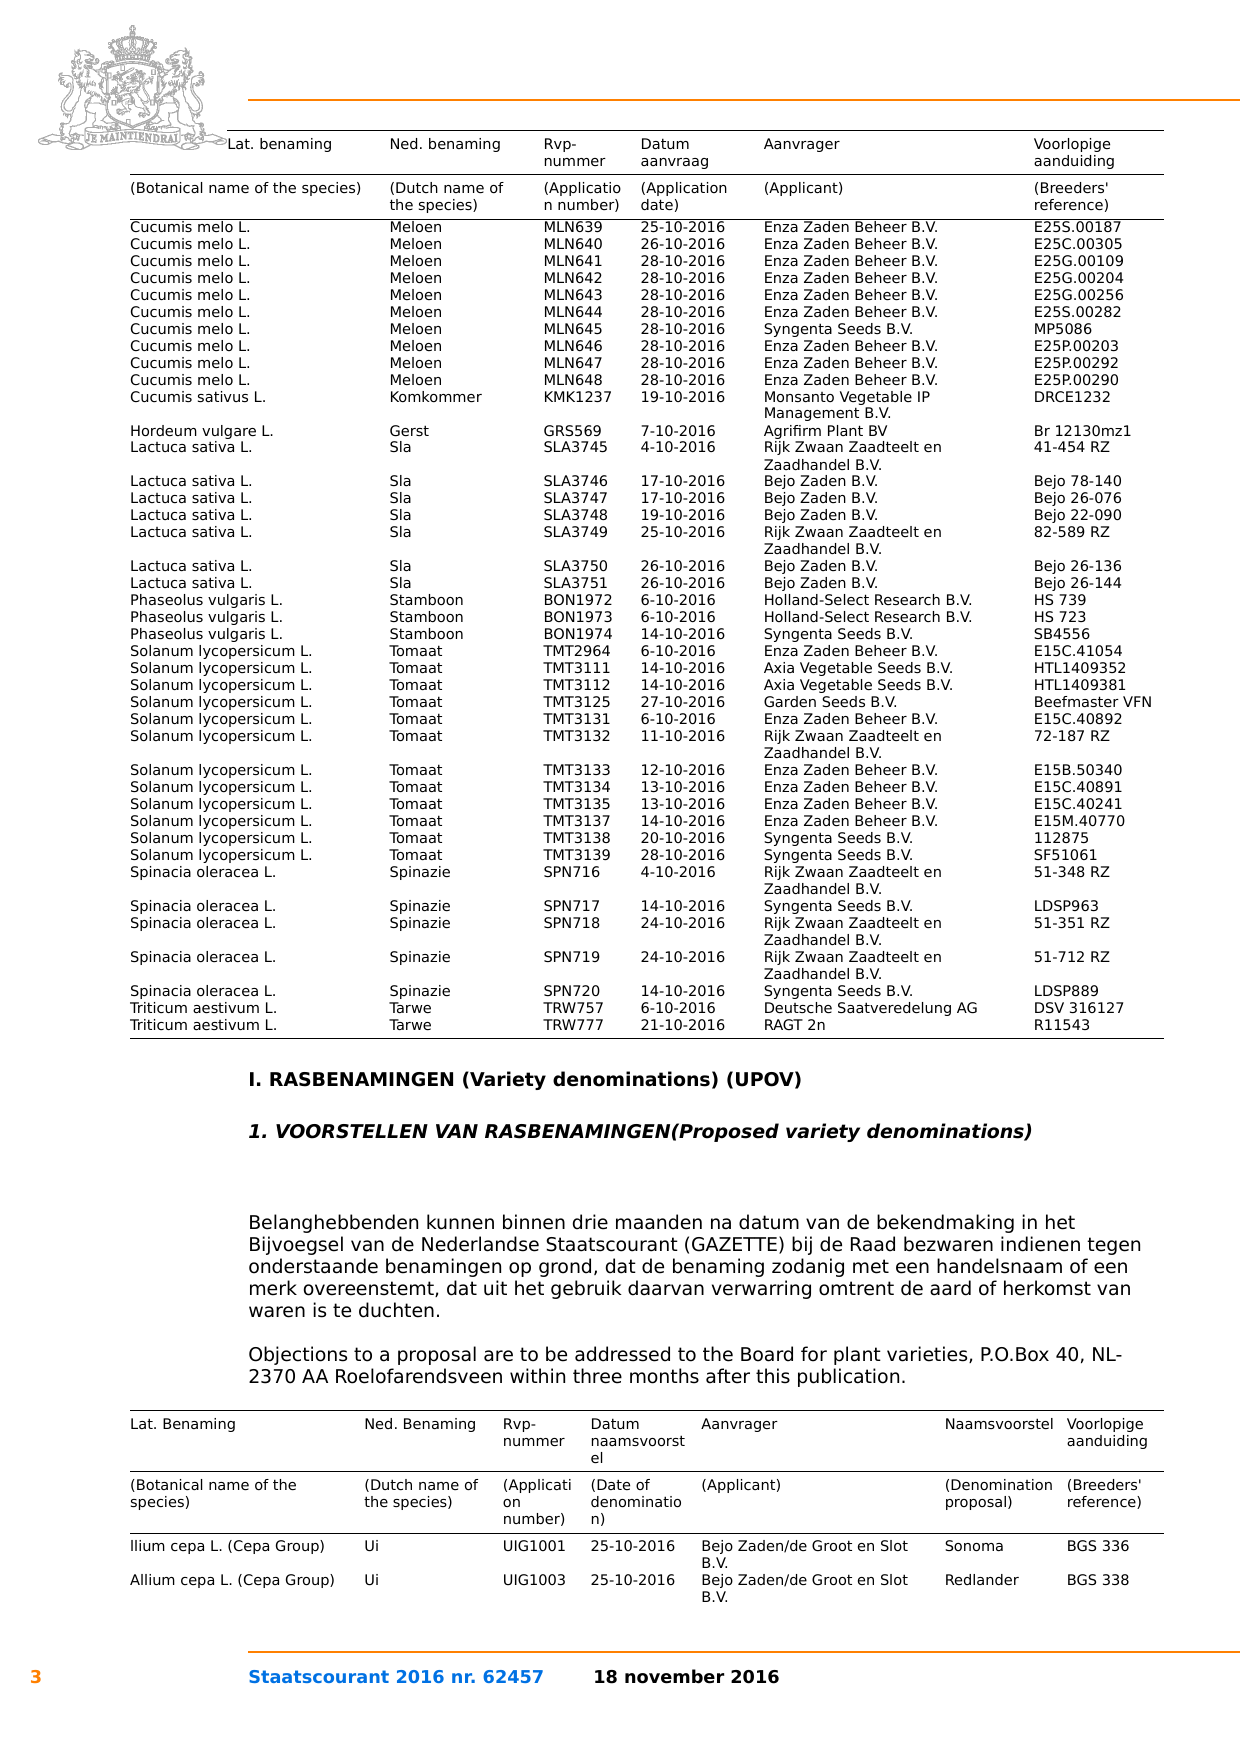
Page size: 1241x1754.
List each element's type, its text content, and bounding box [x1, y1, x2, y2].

table_cell Enza Zaden Beheer B.V. [758, 236, 1028, 253]
table_cell Cucumis melo L. [130, 287, 383, 303]
table_cell Meloen [384, 304, 537, 321]
subtitle I. RASBENAMINGEN (Variety denominations) (UPOV) [248, 1069, 1163, 1091]
table_cell SLA3746 [537, 473, 634, 490]
table_cell Enza Zaden Beheer B.V. [758, 779, 1028, 796]
table_cell TMT3138 [537, 830, 634, 847]
table_cell Tarwe [384, 1000, 537, 1017]
table_cell (Breeders' reference) [1061, 1472, 1163, 1532]
table_cell Spinacia oleracea L. [130, 898, 383, 915]
table_cell 17-10-2016 [635, 473, 758, 490]
table_cell 28-10-2016 [635, 338, 758, 354]
table_cell E25G.00256 [1028, 287, 1163, 303]
table_cell E25G.00109 [1028, 253, 1163, 269]
table_cell (Application date) [635, 175, 758, 219]
table_cell (Denomination proposal) [939, 1472, 1061, 1532]
table_cell TMT3112 [537, 677, 634, 694]
table_header Datum naamsvoorstel [585, 1411, 695, 1471]
table_cell SLA3751 [537, 575, 634, 592]
table_cell MLN645 [537, 321, 634, 337]
table_cell Redlander [939, 1572, 1061, 1606]
table_cell Phaseolus vulgaris L. [130, 609, 383, 626]
table_cell Gerst [384, 423, 537, 439]
table_cell Sla [384, 473, 537, 490]
table_cell HTL1409352 [1028, 660, 1163, 677]
table_cell Solanum lycopersicum L. [130, 779, 383, 796]
table_cell (Application number) [537, 175, 634, 219]
table_cell Enza Zaden Beheer B.V. [758, 270, 1028, 287]
table_cell Spinazie [384, 864, 537, 898]
table_cell MLN641 [537, 253, 634, 269]
table_cell 28-10-2016 [635, 270, 758, 287]
table_cell 11-10-2016 [635, 728, 758, 762]
table_cell TMT3111 [537, 660, 634, 677]
table_cell SF51061 [1028, 847, 1163, 864]
table_cell Tomaat [384, 660, 537, 677]
table_cell Tomaat [384, 728, 537, 762]
table_cell 25-10-2016 [585, 1572, 695, 1606]
table_cell 25-10-2016 [635, 220, 758, 236]
table_cell Lactuca sativa L. [130, 575, 383, 592]
table_cell E25P.00290 [1028, 371, 1163, 388]
table_cell 28-10-2016 [635, 321, 758, 337]
table_cell 26-10-2016 [635, 558, 758, 575]
table_cell Syngenta Seeds B.V. [758, 983, 1028, 1000]
table_cell MLN642 [537, 270, 634, 287]
table_cell HS 739 [1028, 592, 1163, 609]
table_cell 28-10-2016 [635, 253, 758, 269]
table_cell 72-187 RZ [1028, 728, 1163, 762]
table_cell (Applicant) [695, 1472, 939, 1532]
table_cell 14-10-2016 [635, 898, 758, 915]
table_cell Tomaat [384, 779, 537, 796]
table_cell 19-10-2016 [635, 389, 758, 422]
table_cell Triticum aestivum L. [130, 1000, 383, 1017]
table_cell E25P.00203 [1028, 338, 1163, 354]
table_cell 6-10-2016 [635, 711, 758, 728]
table_cell 51-348 RZ [1028, 864, 1163, 898]
table_cell Ui [358, 1534, 497, 1572]
table_cell Phaseolus vulgaris L. [130, 626, 383, 643]
table_cell Solanum lycopersicum L. [130, 796, 383, 813]
table_cell TMT3125 [537, 694, 634, 711]
table_cell Solanum lycopersicum L. [130, 762, 383, 779]
table_cell Enza Zaden Beheer B.V. [758, 220, 1028, 236]
table_cell 19-10-2016 [635, 507, 758, 524]
table_cell Solanum lycopersicum L. [130, 660, 383, 677]
table_cell E15B.50340 [1028, 762, 1163, 779]
table_cell Tomaat [384, 830, 537, 847]
table_cell TMT3131 [537, 711, 634, 728]
table_cell MLN644 [537, 304, 634, 321]
table_cell UIG1003 [497, 1572, 584, 1606]
table_cell Cucumis melo L. [130, 253, 383, 269]
table_cell Holland-Select Research B.V. [758, 609, 1028, 626]
table_cell Cucumis melo L. [130, 338, 383, 354]
table_cell E25S.00282 [1028, 304, 1163, 321]
table_cell 28-10-2016 [635, 287, 758, 303]
table_cell E15C.41054 [1028, 643, 1163, 660]
table_cell Cucumis melo L. [130, 371, 383, 388]
table_cell UIG1001 [497, 1534, 584, 1572]
table_cell 25-10-2016 [635, 524, 758, 558]
table_cell Bejo 26-076 [1028, 490, 1163, 507]
table_cell Solanum lycopersicum L. [130, 711, 383, 728]
table_cell Agrifirm Plant BV [758, 423, 1028, 439]
table_cell (Botanical name of the species) [130, 175, 383, 219]
table_cell 25-10-2016 [585, 1534, 695, 1572]
table_cell Solanum lycopersicum L. [130, 677, 383, 694]
table_cell Spinazie [384, 898, 537, 915]
table_cell Sla [384, 575, 537, 592]
table_cell Meloen [384, 287, 537, 303]
table_cell 13-10-2016 [635, 796, 758, 813]
table_cell Meloen [384, 321, 537, 337]
table_cell Lactuca sativa L. [130, 490, 383, 507]
table_cell MLN646 [537, 338, 634, 354]
table_cell Solanum lycopersicum L. [130, 813, 383, 830]
table_cell Stamboon [384, 626, 537, 643]
table_cell E15C.40891 [1028, 779, 1163, 796]
table_cell Sla [384, 439, 537, 473]
table_cell Tomaat [384, 847, 537, 864]
table_cell Meloen [384, 253, 537, 269]
table_cell Cucumis sativus L. [130, 389, 383, 422]
table_cell Garden Seeds B.V. [758, 694, 1028, 711]
table_cell Holland-Select Research B.V. [758, 592, 1028, 609]
table_cell Phaseolus vulgaris L. [130, 592, 383, 609]
table_cell BON1973 [537, 609, 634, 626]
text Objections to a proposal are to be addressed to the Board for plant varieties, P.O.Box 40, NL-2370 AA Roelofarendsveen within three months after this publication. [248, 1344, 1163, 1388]
table_cell Rijk Zwaan Zaadteelt en Zaadhandel B.V. [758, 439, 1028, 473]
picture [38, 25, 227, 150]
table_cell LDSP963 [1028, 898, 1163, 915]
table_cell Enza Zaden Beheer B.V. [758, 813, 1028, 830]
table_cell Cucumis melo L. [130, 304, 383, 321]
table_cell GRS569 [537, 423, 634, 439]
table_cell Sla [384, 490, 537, 507]
table_cell Sla [384, 507, 537, 524]
table_cell E25S.00187 [1028, 220, 1163, 236]
table_cell Ui [358, 1572, 497, 1606]
table_cell MLN643 [537, 287, 634, 303]
table_header Aanvrager [758, 131, 1028, 174]
table_cell BON1972 [537, 592, 634, 609]
table_cell Tomaat [384, 677, 537, 694]
table_cell Cucumis melo L. [130, 321, 383, 337]
table_cell Solanum lycopersicum L. [130, 830, 383, 847]
table_cell SLA3750 [537, 558, 634, 575]
table_cell Spinazie [384, 949, 537, 983]
table_cell TMT3137 [537, 813, 634, 830]
table_cell Axia Vegetable Seeds B.V. [758, 677, 1028, 694]
table_cell 6-10-2016 [635, 592, 758, 609]
table_cell Bejo 26-144 [1028, 575, 1163, 592]
table_cell Enza Zaden Beheer B.V. [758, 287, 1028, 303]
table_cell SPN717 [537, 898, 634, 915]
table_cell Bejo Zaden/de Groot en Slot B.V. [695, 1572, 939, 1606]
table_cell TRW777 [537, 1017, 634, 1038]
table_cell SLA3748 [537, 507, 634, 524]
table_cell Enza Zaden Beheer B.V. [758, 711, 1028, 728]
table_cell Spinacia oleracea L. [130, 983, 383, 1000]
table_cell 12-10-2016 [635, 762, 758, 779]
table_cell Rijk Zwaan Zaadteelt en Zaadhandel B.V. [758, 949, 1028, 983]
table_cell Bejo 26-136 [1028, 558, 1163, 575]
table_cell Spinazie [384, 983, 537, 1000]
table_cell 20-10-2016 [635, 830, 758, 847]
table_cell 17-10-2016 [635, 490, 758, 507]
table_cell SPN720 [537, 983, 634, 1000]
table_cell 51-712 RZ [1028, 949, 1163, 983]
table_cell KMK1237 [537, 389, 634, 422]
table_cell Enza Zaden Beheer B.V. [758, 371, 1028, 388]
table_cell 13-10-2016 [635, 779, 758, 796]
table_header Lat. benaming [130, 131, 383, 174]
table_cell SPN719 [537, 949, 634, 983]
table_cell BGS 338 [1061, 1572, 1163, 1606]
table_cell 41-454 RZ [1028, 439, 1163, 473]
table_cell TRW757 [537, 1000, 634, 1017]
table_cell TMT3139 [537, 847, 634, 864]
table_cell Stamboon [384, 609, 537, 626]
table_cell 82-589 RZ [1028, 524, 1163, 558]
table_cell Solanum lycopersicum L. [130, 694, 383, 711]
table_cell Lactuca sativa L. [130, 473, 383, 490]
table_cell MLN639 [537, 220, 634, 236]
table_cell Deutsche Saatveredelung AG [758, 1000, 1028, 1017]
table_cell 51-351 RZ [1028, 915, 1163, 949]
table_cell (Dutch name of the species) [384, 175, 537, 219]
table_header Ned. benaming [384, 131, 537, 174]
table_header Aanvrager [695, 1411, 939, 1471]
table_cell Lactuca sativa L. [130, 558, 383, 575]
table_cell Tomaat [384, 643, 537, 660]
table_cell E15C.40241 [1028, 796, 1163, 813]
table_cell Tomaat [384, 762, 537, 779]
table_cell Syngenta Seeds B.V. [758, 830, 1028, 847]
table_cell Bejo Zaden B.V. [758, 558, 1028, 575]
table_cell 112875 [1028, 830, 1163, 847]
table_cell DSV 316127 [1028, 1000, 1163, 1017]
table_cell E15C.40892 [1028, 711, 1163, 728]
table_cell DRCE1232 [1028, 389, 1163, 422]
table_cell SB4556 [1028, 626, 1163, 643]
table_cell R11543 [1028, 1017, 1163, 1038]
table_cell Beefmaster VFN [1028, 694, 1163, 711]
table_cell SLA3747 [537, 490, 634, 507]
table_cell Enza Zaden Beheer B.V. [758, 762, 1028, 779]
table_cell 6-10-2016 [635, 609, 758, 626]
table_cell Syngenta Seeds B.V. [758, 321, 1028, 337]
table_cell Enza Zaden Beheer B.V. [758, 304, 1028, 321]
table_cell Bejo Zaden B.V. [758, 575, 1028, 592]
table_cell 6-10-2016 [635, 1000, 758, 1017]
table_cell LDSP889 [1028, 983, 1163, 1000]
table_cell Rijk Zwaan Zaadteelt en Zaadhandel B.V. [758, 915, 1028, 949]
table_cell Hordeum vulgare L. [130, 423, 383, 439]
table_cell HTL1409381 [1028, 677, 1163, 694]
table_cell Monsanto Vegetable IP Management B.V. [758, 389, 1028, 422]
table_header Ned. Benaming [358, 1411, 497, 1471]
table_cell Bejo Zaden B.V. [758, 490, 1028, 507]
table_cell 7-10-2016 [635, 423, 758, 439]
table_cell 14-10-2016 [635, 983, 758, 1000]
table_cell Stamboon [384, 592, 537, 609]
table_cell E25G.00204 [1028, 270, 1163, 287]
table_cell E15M.40770 [1028, 813, 1163, 830]
table_cell Enza Zaden Beheer B.V. [758, 355, 1028, 371]
table_cell Meloen [384, 220, 537, 236]
table_cell Sla [384, 558, 537, 575]
table_cell Allium cepa L. (Cepa Group) [130, 1572, 358, 1606]
table_cell Rijk Zwaan Zaadteelt en Zaadhandel B.V. [758, 728, 1028, 762]
table_cell Syngenta Seeds B.V. [758, 847, 1028, 864]
table_cell Triticum aestivum L. [130, 1017, 383, 1038]
table_cell llium cepa L. (Cepa Group) [130, 1534, 358, 1572]
table_cell Meloen [384, 236, 537, 253]
table_cell Spinacia oleracea L. [130, 864, 383, 898]
table_cell Cucumis melo L. [130, 355, 383, 371]
table_header Rvp-nummer [537, 131, 634, 174]
table_cell SLA3749 [537, 524, 634, 558]
table_cell BGS 336 [1061, 1534, 1163, 1572]
table_cell Bejo 22-090 [1028, 507, 1163, 524]
table_header Voorlopige aanduiding [1061, 1411, 1163, 1471]
table_cell Meloen [384, 338, 537, 354]
table_header Naamsvoorstel [939, 1411, 1061, 1471]
table_cell SPN718 [537, 915, 634, 949]
table_cell Solanum lycopersicum L. [130, 643, 383, 660]
table_cell Rijk Zwaan Zaadteelt en Zaadhandel B.V. [758, 524, 1028, 558]
table_cell E25P.00292 [1028, 355, 1163, 371]
table_cell RAGT 2n [758, 1017, 1028, 1038]
table_header Rvp-nummer [497, 1411, 584, 1471]
table_cell 26-10-2016 [635, 575, 758, 592]
table_cell (Applicant) [758, 175, 1028, 219]
table_cell 28-10-2016 [635, 847, 758, 864]
table_cell TMT3134 [537, 779, 634, 796]
table_cell TMT3132 [537, 728, 634, 762]
table_cell (Application number) [497, 1472, 584, 1532]
table_cell Enza Zaden Beheer B.V. [758, 338, 1028, 354]
table_cell TMT3133 [537, 762, 634, 779]
table_header Lat. Benaming [130, 1411, 358, 1471]
table_cell Cucumis melo L. [130, 270, 383, 287]
table_cell Br 12130mz1 [1028, 423, 1163, 439]
table_cell 14-10-2016 [635, 626, 758, 643]
table_cell SLA3745 [537, 439, 634, 473]
table_cell (Botanical name of the species) [130, 1472, 358, 1532]
table_header Voorlopige aanduiding [1028, 131, 1163, 174]
table_cell TMT2964 [537, 643, 634, 660]
table_cell Meloen [384, 371, 537, 388]
table_header Datum aanvraag [635, 131, 758, 174]
table_cell Bejo 78-140 [1028, 473, 1163, 490]
table_cell SPN716 [537, 864, 634, 898]
table_cell Enza Zaden Beheer B.V. [758, 643, 1028, 660]
table_cell Tomaat [384, 796, 537, 813]
table_cell 4-10-2016 [635, 864, 758, 898]
table_cell Tarwe [384, 1017, 537, 1038]
table_cell MLN647 [537, 355, 634, 371]
table_cell (Date of denomination) [585, 1472, 695, 1532]
table_cell Solanum lycopersicum L. [130, 847, 383, 864]
table_cell Bejo Zaden B.V. [758, 473, 1028, 490]
table_cell E25C.00305 [1028, 236, 1163, 253]
table_cell 24-10-2016 [635, 915, 758, 949]
table_cell Syngenta Seeds B.V. [758, 626, 1028, 643]
table_cell 4-10-2016 [635, 439, 758, 473]
table_cell Tomaat [384, 711, 537, 728]
table_cell 28-10-2016 [635, 355, 758, 371]
table_cell Axia Vegetable Seeds B.V. [758, 660, 1028, 677]
table_cell Lactuca sativa L. [130, 439, 383, 473]
table_cell 27-10-2016 [635, 694, 758, 711]
table_cell (Dutch name of the species) [358, 1472, 497, 1532]
table_cell 28-10-2016 [635, 304, 758, 321]
table_cell 14-10-2016 [635, 677, 758, 694]
table_cell (Breeders' reference) [1028, 175, 1163, 219]
text Belanghebbenden kunnen binnen drie maanden na datum van de bekendmaking in het Bijvoegsel van de Nederlandse Staatscourant (GAZETTE) bij de Raad bezwaren indienen tegen onderstaande benamingen op grond, dat de benaming zodanig met een handelsnaam of een merk overeenstemt, dat uit het gebruik daarvan verwarring omtrent de aard of herkomst van waren is te duchten. [248, 1212, 1163, 1322]
subtitle 1. VOORSTELLEN VAN RASBENAMINGEN(Proposed variety denominations) [248, 1121, 1163, 1143]
table_cell Spinazie [384, 915, 537, 949]
table_cell 21-10-2016 [635, 1017, 758, 1038]
table_cell Lactuca sativa L. [130, 507, 383, 524]
table_cell Solanum lycopersicum L. [130, 728, 383, 762]
table_cell Bejo Zaden/de Groot en Slot B.V. [695, 1534, 939, 1572]
table_cell Meloen [384, 270, 537, 287]
table_cell MP5086 [1028, 321, 1163, 337]
table_cell Cucumis melo L. [130, 236, 383, 253]
table_cell MLN640 [537, 236, 634, 253]
table_cell Sonoma [939, 1534, 1061, 1572]
table_cell Tomaat [384, 813, 537, 830]
table_cell Spinacia oleracea L. [130, 915, 383, 949]
table_cell 14-10-2016 [635, 813, 758, 830]
table_cell Meloen [384, 355, 537, 371]
table_cell 6-10-2016 [635, 643, 758, 660]
table_cell Tomaat [384, 694, 537, 711]
table_cell Bejo Zaden B.V. [758, 507, 1028, 524]
table_cell Komkommer [384, 389, 537, 422]
table_cell 28-10-2016 [635, 371, 758, 388]
table_cell Sla [384, 524, 537, 558]
table_cell Enza Zaden Beheer B.V. [758, 796, 1028, 813]
table_cell Enza Zaden Beheer B.V. [758, 253, 1028, 269]
table_cell HS 723 [1028, 609, 1163, 626]
table_cell MLN648 [537, 371, 634, 388]
table_cell BON1974 [537, 626, 634, 643]
table_cell 26-10-2016 [635, 236, 758, 253]
table_cell Spinacia oleracea L. [130, 949, 383, 983]
table_cell 24-10-2016 [635, 949, 758, 983]
table_cell TMT3135 [537, 796, 634, 813]
table_cell Syngenta Seeds B.V. [758, 898, 1028, 915]
table_cell Rijk Zwaan Zaadteelt en Zaadhandel B.V. [758, 864, 1028, 898]
table_cell Lactuca sativa L. [130, 524, 383, 558]
table_cell Cucumis melo L. [130, 220, 383, 236]
table_cell 14-10-2016 [635, 660, 758, 677]
